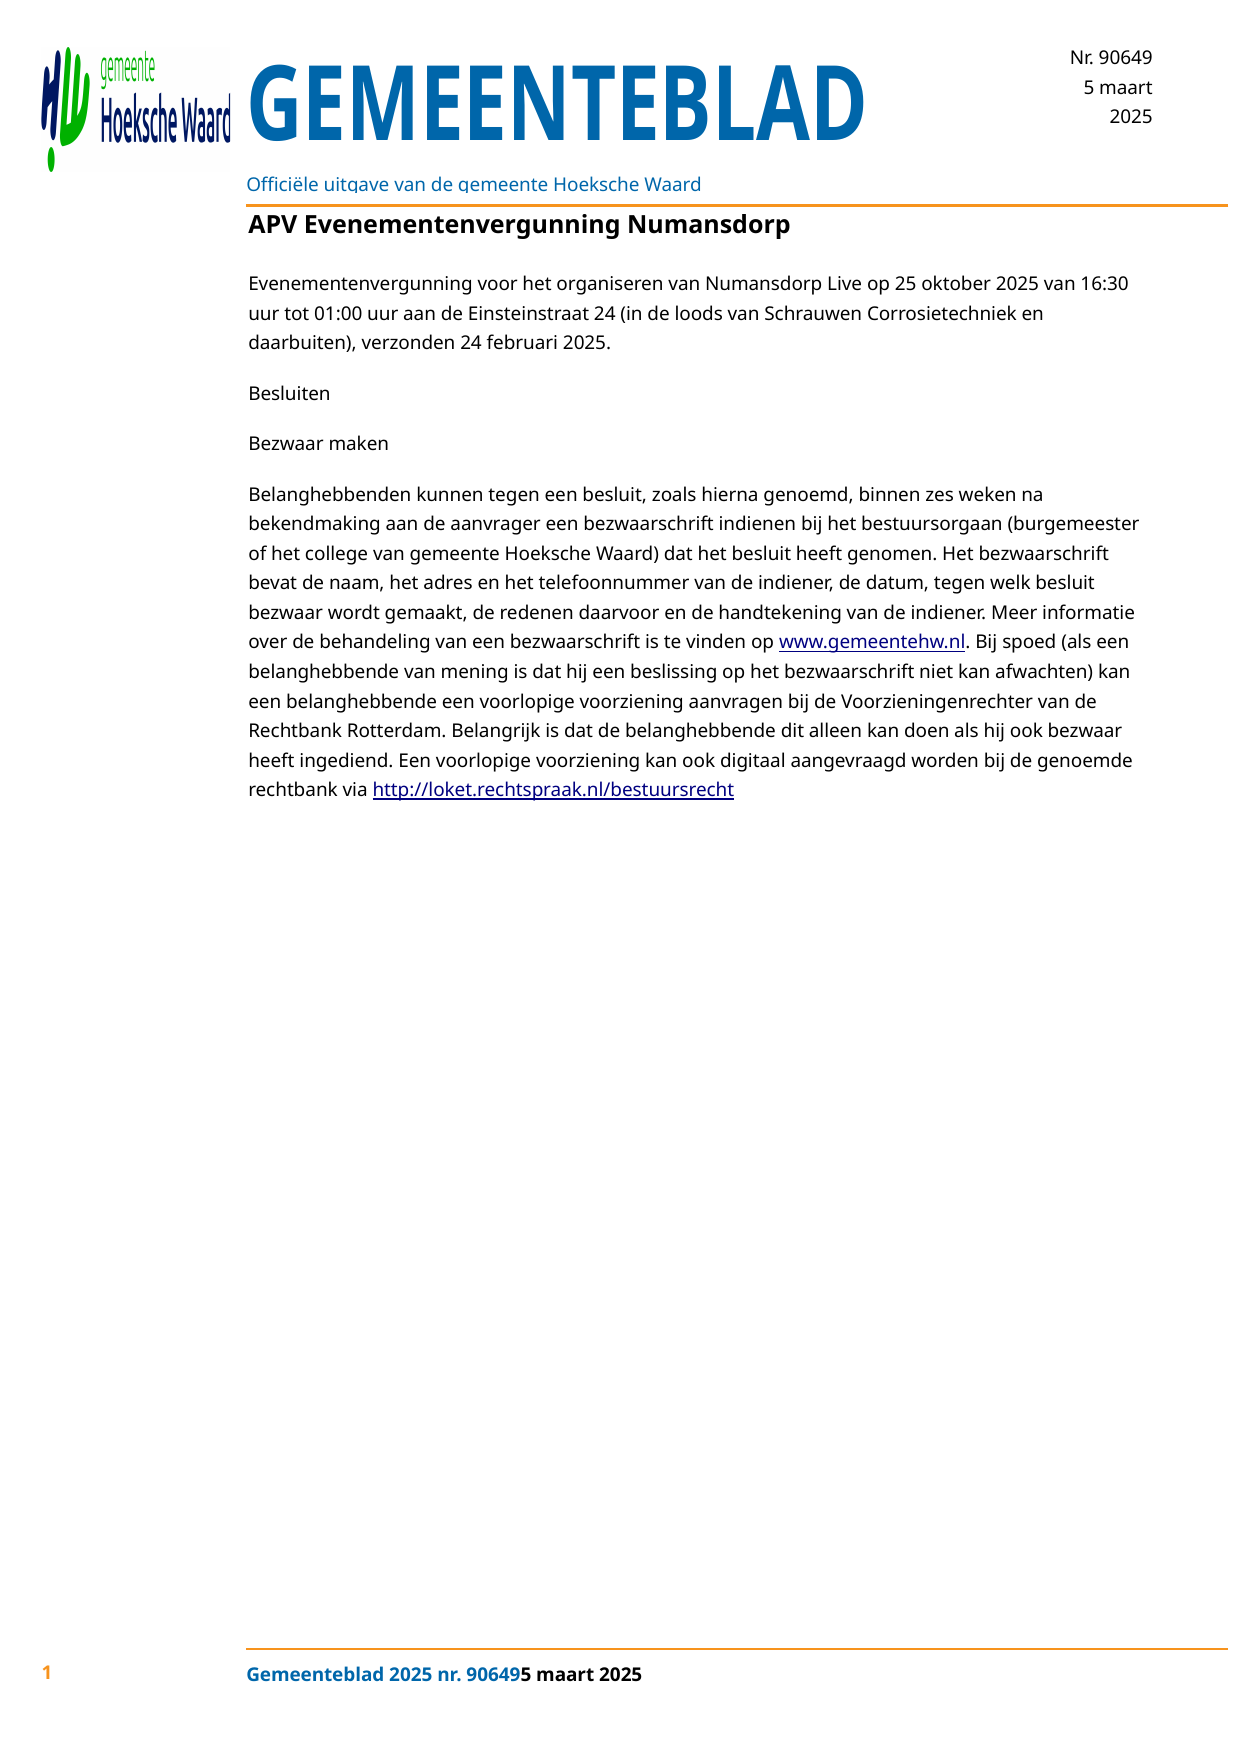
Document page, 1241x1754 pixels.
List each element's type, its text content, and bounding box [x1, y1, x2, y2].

text Evenementenvergunning voor het organiseren van Numansdorp Live op 25 oktober 2025 van 16:30 uur tot 01:00 uur aan de Einsteinstraat 24 (in de loods van Schrauwen Corrosietechniek en daarbuiten), verzonden 24 februari 2025. [248, 270, 1152, 355]
text APV Evenementenvergunning Numansdorp [248, 207, 1152, 241]
text Besluiten [248, 380, 1152, 406]
picture [41, 47, 231, 172]
text Belanghebbenden kunnen tegen een besluit, zoals hierna genoemd, binnen zes weken na bekendmaking aan de aanvrager een bezwaarschrift indienen bij het bestuursorgaan (burgemeester of het college van gemeente Hoeksche Waard) dat het besluit heeft genomen. Het bezwaarschrift bevat de naam, het adres en het telefoonnummer van de indiener, de datum, tegen welk besluit bezwaar wordt gemaakt, de redenen daarvoor en de handtekening van de indiener. Meer informatie over de behandeling van een bezwaarschrift is te vinden op www.gemeentehw.nl. Bij spoed (als een belanghebbende van mening is dat hij een beslissing op het bezwaarschrift niet kan afwachten) kan een belanghebbende een voorlopige voorziening aanvragen bij de Voorzieningenrechter van de Rechtbank Rotterdam. Belangrijk is dat de belanghebbende dit alleen kan doen als hij ook bezwaar heeft ingediend. Een voorlopige voorziening kan ook digitaal aangevraagd worden bij de genoemde rechtbank via http://loket.rechtspraak.nl/bestuursrecht [248, 481, 1152, 802]
text Bezwaar maken [248, 430, 1152, 456]
